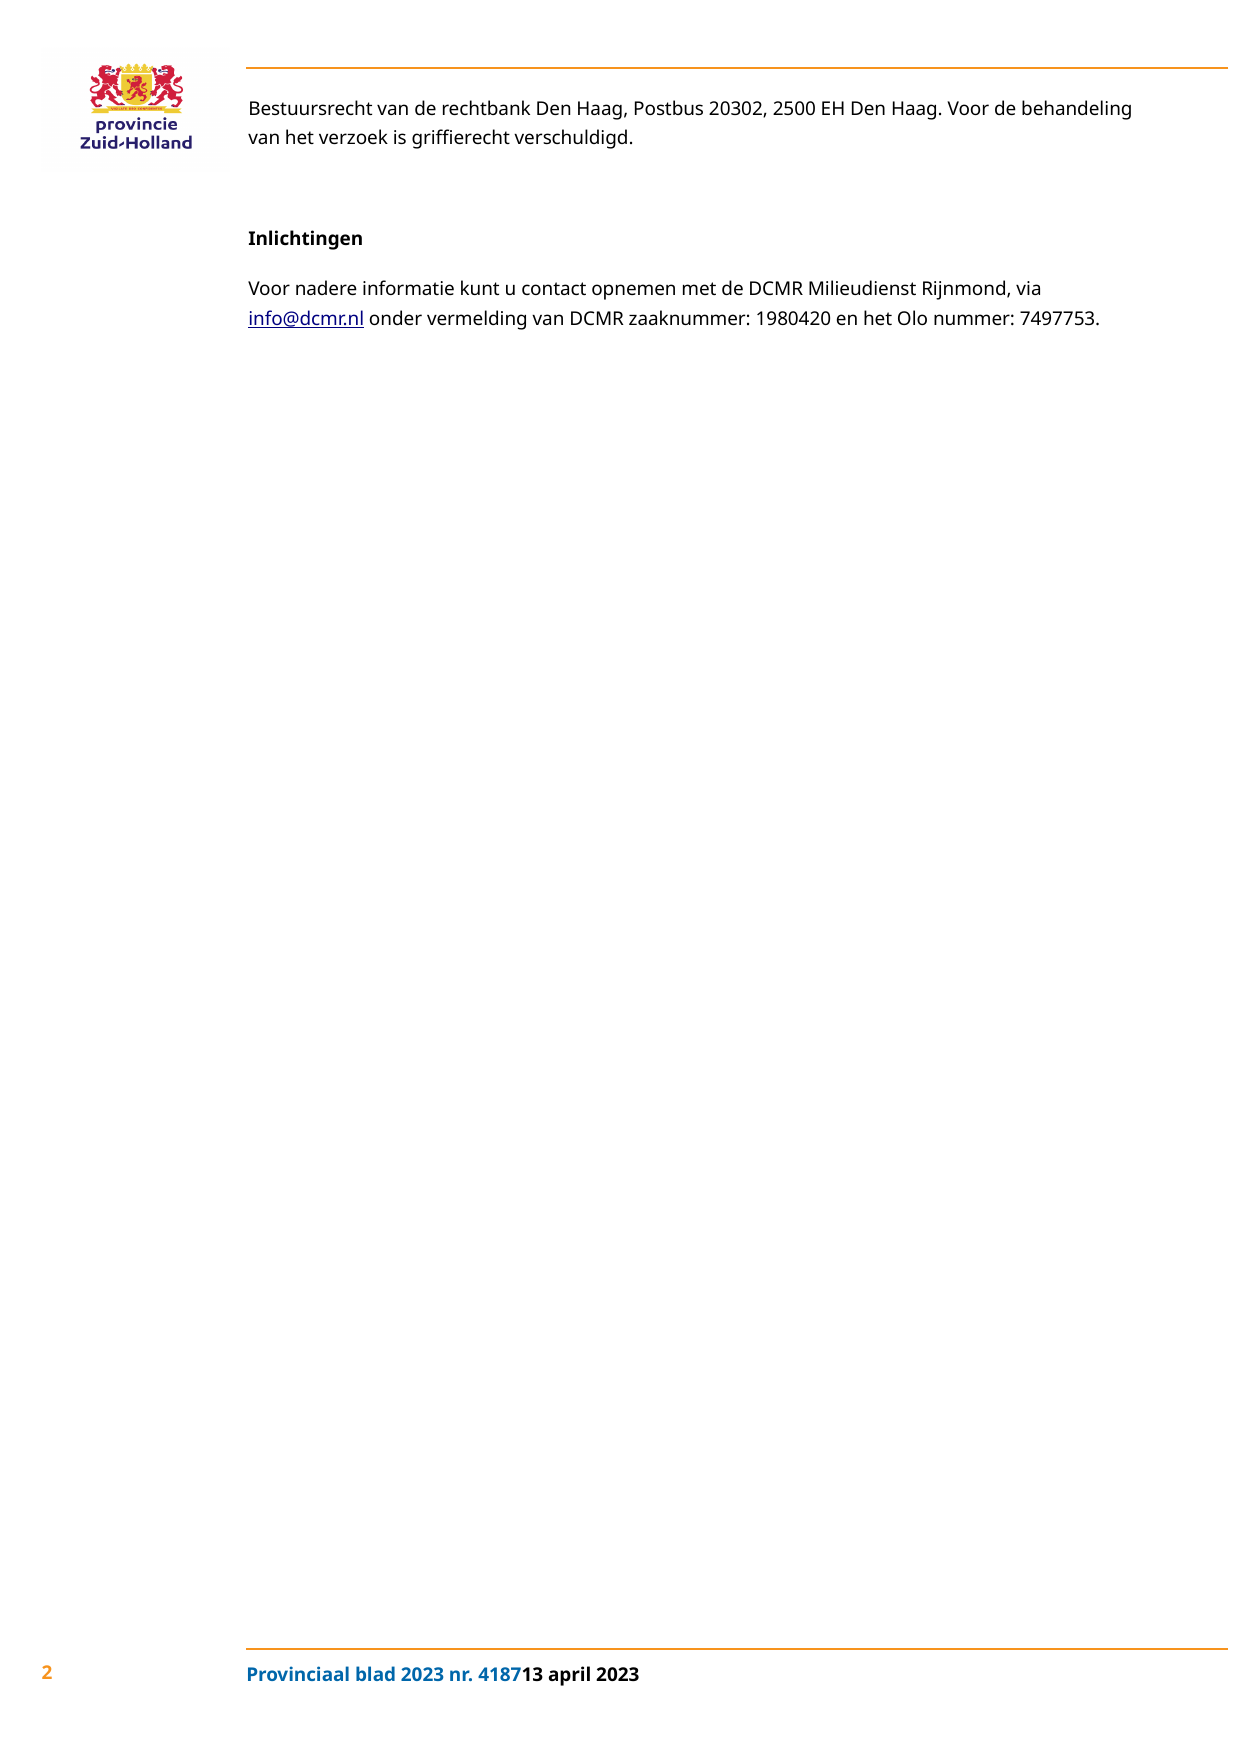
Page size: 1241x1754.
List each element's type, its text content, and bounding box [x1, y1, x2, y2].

text Inlichtingen [248, 225, 1152, 251]
text Bestuursrecht van de rechtbank Den Haag, Postbus 20302, 2500 EH Den Haag. Voor de behandeling van het verzoek is griffierecht verschuldigd. [248, 95, 1152, 150]
picture [41, 47, 231, 172]
text Voor nadere informatie kunt u contact opnemen met de DCMR Milieudienst Rijnmond, via info@dcmr.nl onder vermelding van DCMR zaaknummer: 1980420 en het Olo nummer: 7497753. [248, 276, 1152, 331]
